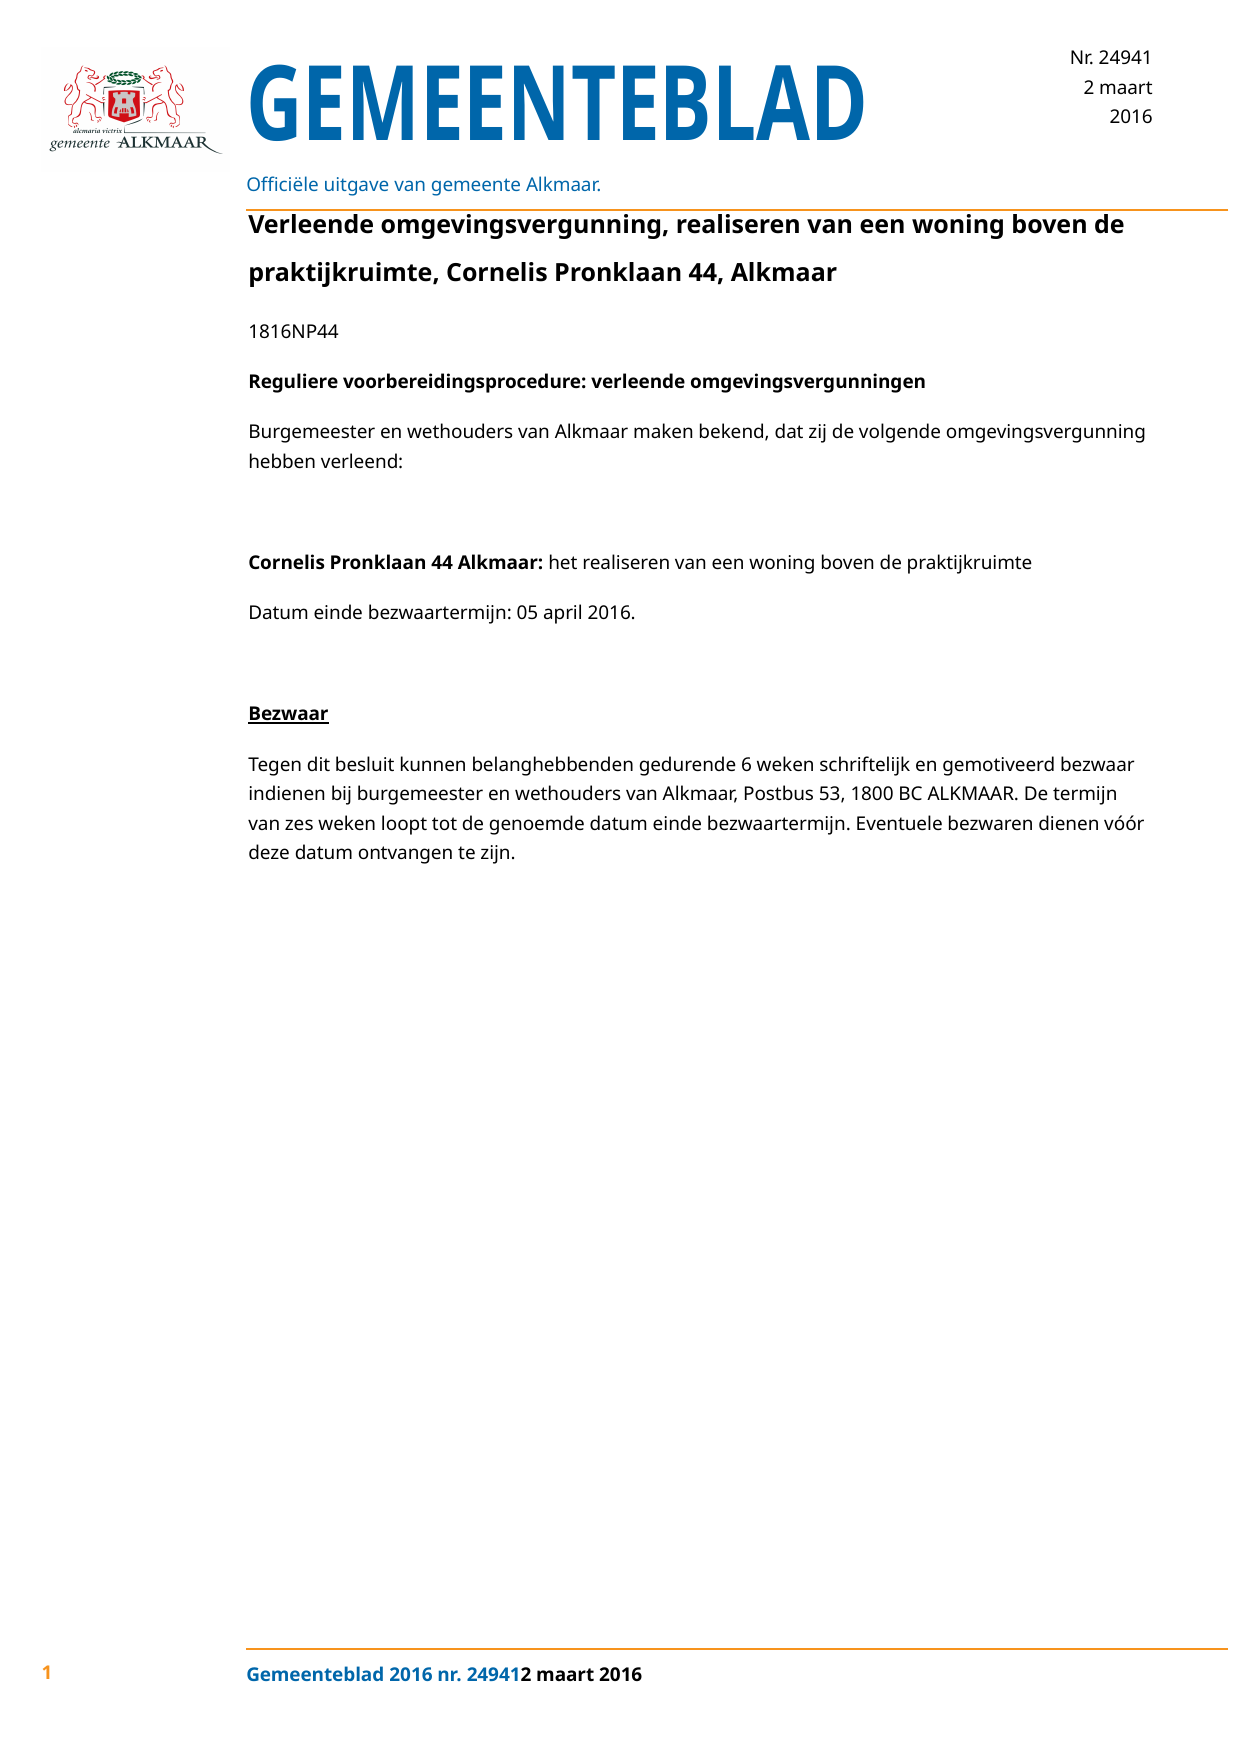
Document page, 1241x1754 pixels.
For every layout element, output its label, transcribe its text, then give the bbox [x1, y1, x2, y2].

text 1816NP44 [248, 318, 1152, 344]
text Tegen dit besluit kunnen belanghebbenden gedurende 6 weken schriftelijk en gemotiveerd bezwaar indienen bij burgemeester en wethouders van Alkmaar, Postbus 53, 1800 BC ALKMAAR. De termijn van zes weken loopt tot de genoemde datum einde bezwaartermijn. Eventuele bezwaren dienen vóór deze datum ontvangen te zijn. [248, 751, 1152, 865]
text Datum einde bezwaartermijn: 05 april 2016. [248, 599, 1152, 625]
picture [41, 47, 231, 172]
text Bezwaar [248, 700, 1152, 726]
text Burgemeester en wethouders van Alkmaar maken bekend, dat zij de volgende omgevingsvergunning hebben verleend: [248, 419, 1152, 474]
text Reguliere voorbereidingsprocedure: verleende omgevingsvergunningen [248, 368, 1152, 394]
text Verleende omgevingsvergunning, realiseren van een woning boven de praktijkruimte, Cornelis Pronklaan 44, Alkmaar [248, 211, 1152, 288]
text Cornelis Pronklaan 44 Alkmaar: het realiseren van een woning boven de praktijkruimte [248, 549, 1152, 575]
